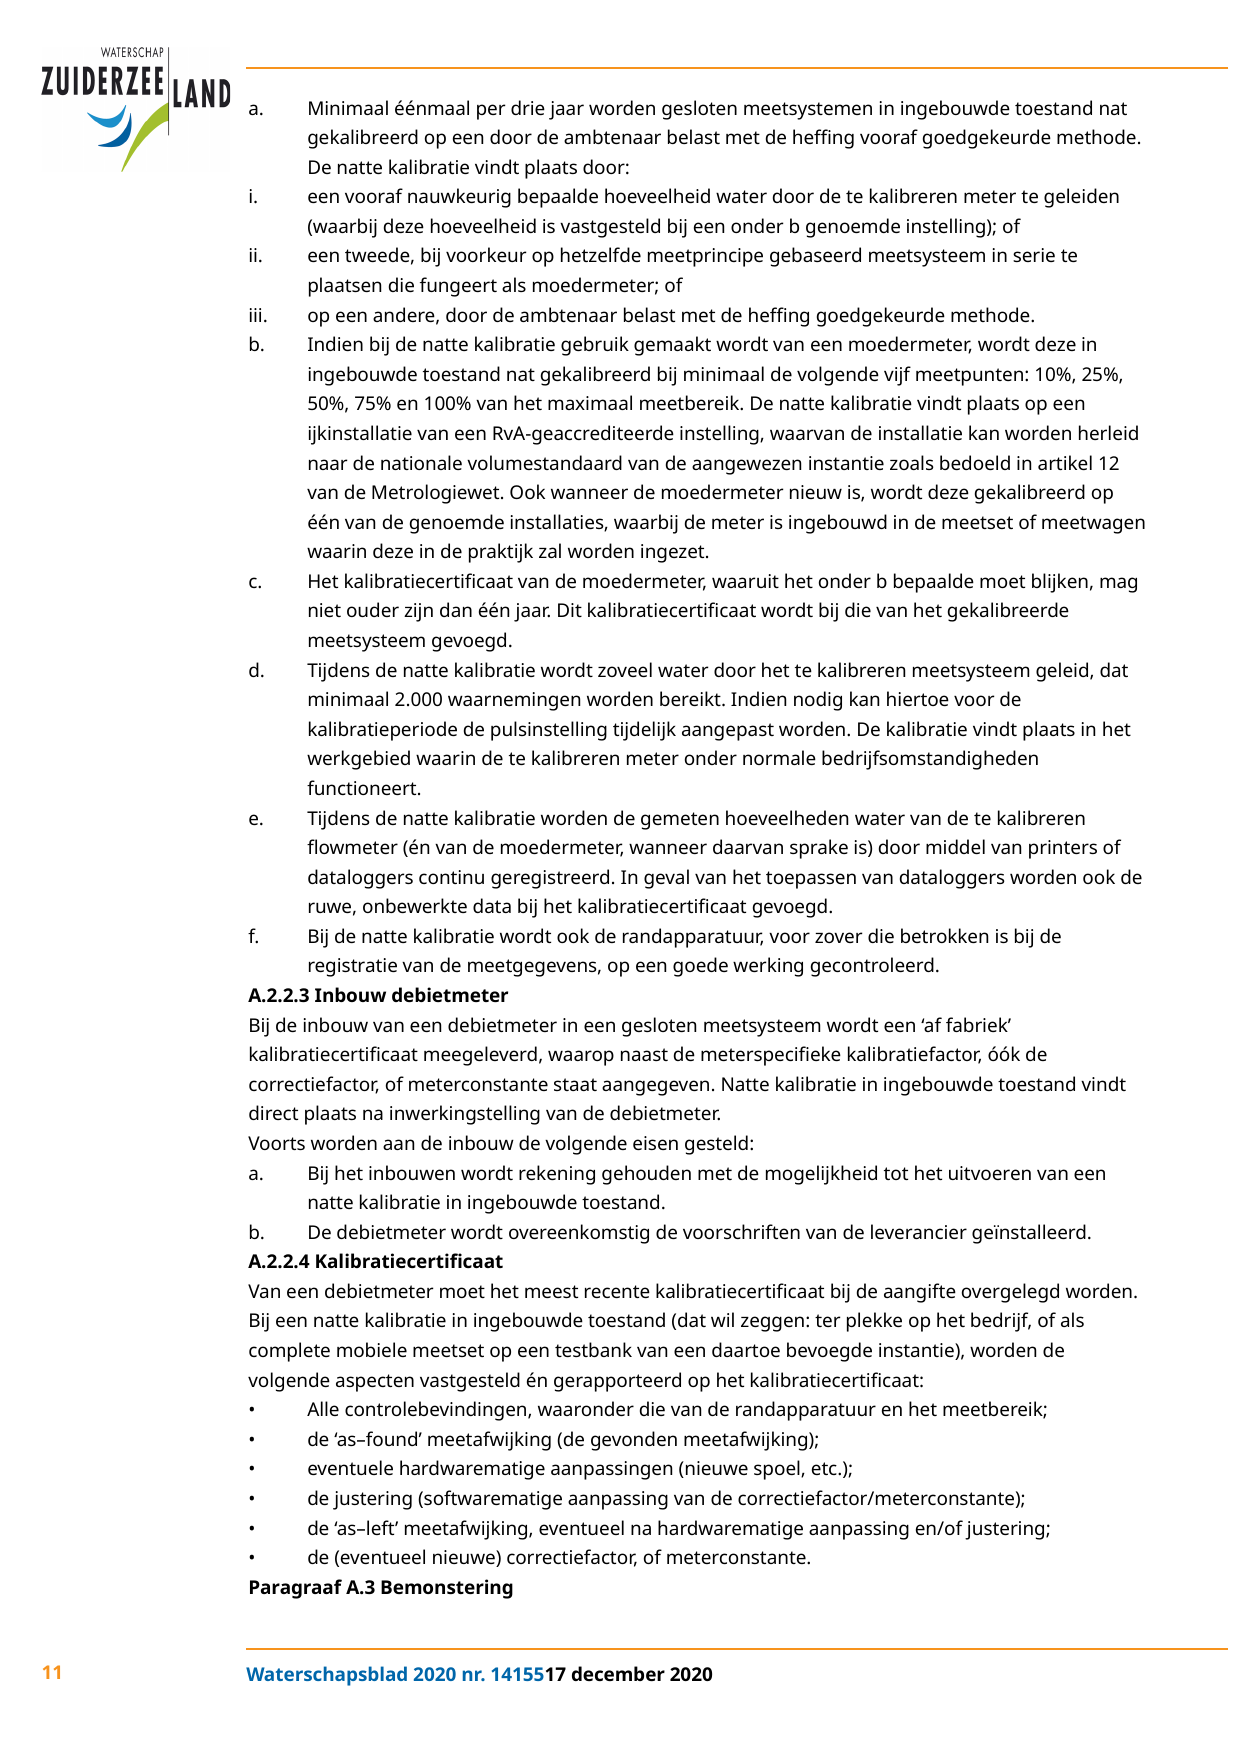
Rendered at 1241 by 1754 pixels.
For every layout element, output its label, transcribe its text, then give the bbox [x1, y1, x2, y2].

text A.2.2.4 Kalibratiecertificaat [248, 1248, 1152, 1274]
list de ‘as–left’ meetafwijking, eventueel na hardwarematige aanpassing en/of justering; [248, 1515, 1152, 1541]
list een vooraf nauwkeurig bepaalde hoeveelheid water door de te kalibreren meter te geleiden (waarbij deze hoeveelheid is vastgesteld bij een onder b genoemde instelling); of [248, 183, 1152, 239]
list Tijdens de natte kalibratie worden de gemeten hoeveelheden water van de te kalibreren flowmeter (én van de moedermeter, wanneer daarvan sprake is) door middel van printers of dataloggers continu geregistreerd. In geval van het toepassen van dataloggers worden ook de ruwe, onbewerkte data bij het kalibratiecertificaat gevoegd. [248, 805, 1152, 919]
list Bij het inbouwen wordt rekening gehouden met de mogelijkheid tot het uitvoeren van een natte kalibratie in ingebouwde toestand. [248, 1160, 1152, 1215]
text Paragraaf A.3 Bemonstering [248, 1574, 1152, 1600]
list eventuele hardwarematige aanpassingen (nieuwe spoel, etc.); [248, 1456, 1152, 1481]
text A.2.2.3 Inbouw debietmeter [248, 982, 1152, 1008]
text Van een debietmeter moet het meest recente kalibratiecertificaat bij de aangifte overgelegd worden. Bij een natte kalibratie in ingebouwde toestand (dat wil zeggen: ter plekke op het bedrijf, of als complete mobiele meetset op een testbank van een daartoe bevoegde instantie), worden de volgende aspecten vastgesteld én gerapporteerd op het kalibratiecertificaat: [248, 1278, 1152, 1393]
list de justering (softwarematige aanpassing van de correctiefactor/meterconstante); [248, 1485, 1152, 1511]
list Het kalibratiecertificaat van de moedermeter, waaruit het onder b bepaalde moet blijken, mag niet ouder zijn dan één jaar. Dit kalibratiecertificaat wordt bij die van het gekalibreerde meetsysteem gevoegd. [248, 568, 1152, 653]
list Indien bij de natte kalibratie gebruik gemaakt wordt van een moedermeter, wordt deze in ingebouwde toestand nat gekalibreerd bij minimaal de volgende vijf meetpunten: 10%, 25%, 50%, 75% en 100% van het maximaal meetbereik. De natte kalibratie vindt plaats op een ijkinstallatie van een RvA-geaccrediteerde instelling, waarvan de installatie kan worden herleid naar de nationale volumestandaard van de aangewezen instantie zoals bedoeld in artikel 12 van de Metrologiewet. Ook wanneer de moedermeter nieuw is, wordt deze gekalibreerd op één van de genoemde installaties, waarbij de meter is ingebouwd in de meetset of meetwagen waarin deze in de praktijk zal worden ingezet. [248, 331, 1152, 564]
list Minimaal éénmaal per drie jaar worden gesloten meetsystemen in ingebouwde toestand nat gekalibreerd op een door de ambtenaar belast met de heffing vooraf goedgekeurde methode. De natte kalibratie vindt plaats door: [248, 95, 1152, 180]
text Bij de inbouw van een debietmeter in een gesloten meetsysteem wordt een ‘af fabriek’ kalibratiecertificaat meegeleverd, waarop naast de meterspecifieke kalibratiefactor, óók de correctiefactor, of meterconstante staat aangegeven. Natte kalibratie in ingebouwde toestand vindt direct plaats na inwerkingstelling van de debietmeter. [248, 1012, 1152, 1126]
list Alle controlebevindingen, waaronder die van de randapparatuur en het meetbereik; [248, 1396, 1152, 1422]
list De debietmeter wordt overeenkomstig de voorschriften van de leverancier geïnstalleerd. [248, 1219, 1152, 1245]
picture [41, 47, 231, 172]
text Voorts worden aan de inbouw de volgende eisen gesteld: [248, 1130, 1152, 1156]
list op een andere, door de ambtenaar belast met de heffing goedgekeurde methode. [248, 302, 1152, 328]
list de (eventueel nieuwe) correctiefactor, of meterconstante. [248, 1544, 1152, 1570]
list Tijdens de natte kalibratie wordt zoveel water door het te kalibreren meetsysteem geleid, dat minimaal 2.000 waarnemingen worden bereikt. Indien nodig kan hiertoe voor de kalibratieperiode de pulsinstelling tijdelijk aangepast worden. De kalibratie vindt plaats in het werkgebied waarin de te kalibreren meter onder normale bedrijfsomstandigheden functioneert. [248, 657, 1152, 801]
list een tweede, bij voorkeur op hetzelfde meetprincipe gebaseerd meetsysteem in serie te plaatsen die fungeert als moedermeter; of [248, 243, 1152, 298]
list Bij de natte kalibratie wordt ook de randapparatuur, voor zover die betrokken is bij de registratie van de meetgegevens, op een goede werking gecontroleerd. [248, 923, 1152, 978]
list de ‘as–found’ meetafwijking (de gevonden meetafwijking); [248, 1426, 1152, 1452]
